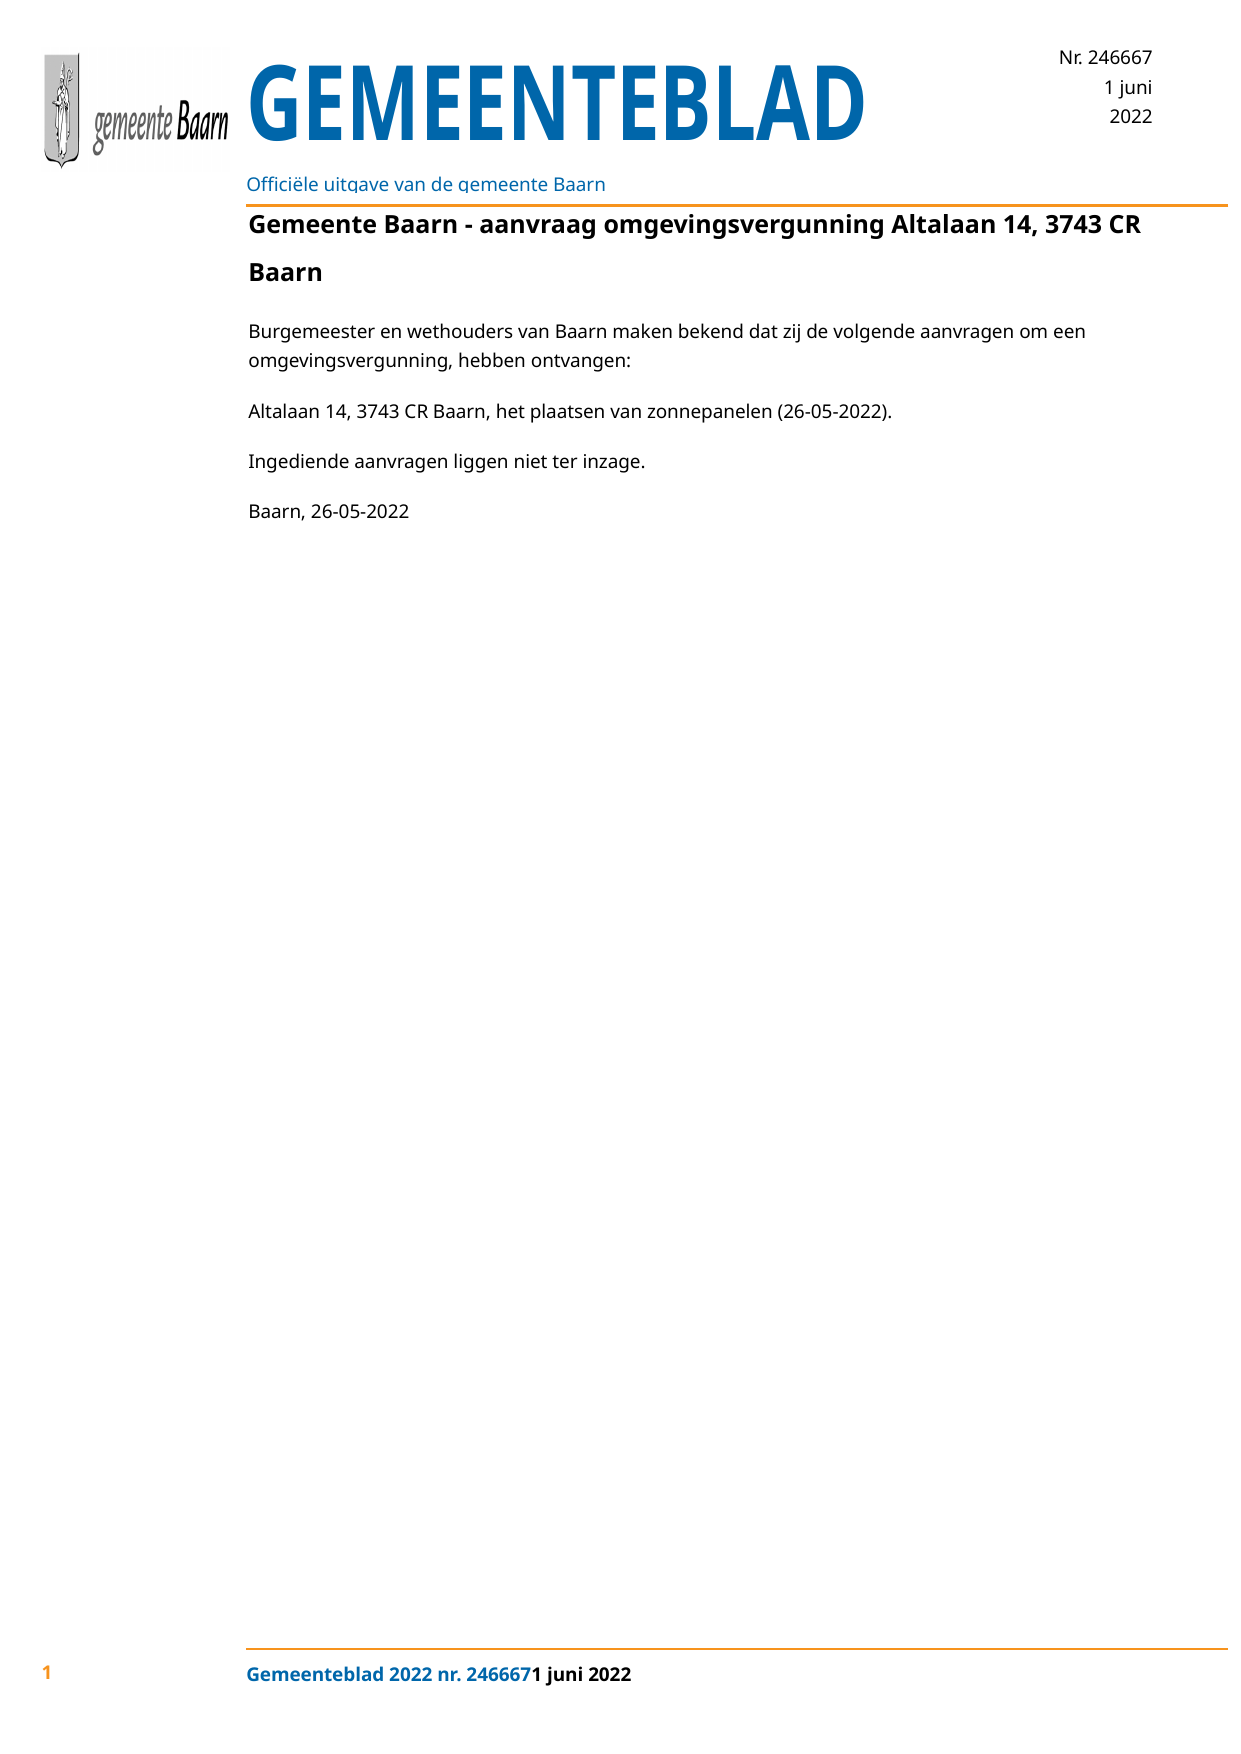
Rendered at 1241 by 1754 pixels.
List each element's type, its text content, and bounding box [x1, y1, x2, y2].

text Baarn, 26-05-2022 [248, 499, 1152, 524]
text Gemeente Baarn - aanvraag omgevingsvergunning Altalaan 14, 3743 CR Baarn [248, 207, 1152, 288]
picture [41, 47, 231, 172]
text Altalaan 14, 3743 CR Baarn, het plaatsen van zonnepanelen (26-05-2022). [248, 398, 1152, 424]
text Ingediende aanvragen liggen niet ter inzage. [248, 448, 1152, 474]
text Burgemeester en wethouders van Baarn maken bekend dat zij de volgende aanvragen om een omgevingsvergunning, hebben ontvangen: [248, 318, 1152, 373]
